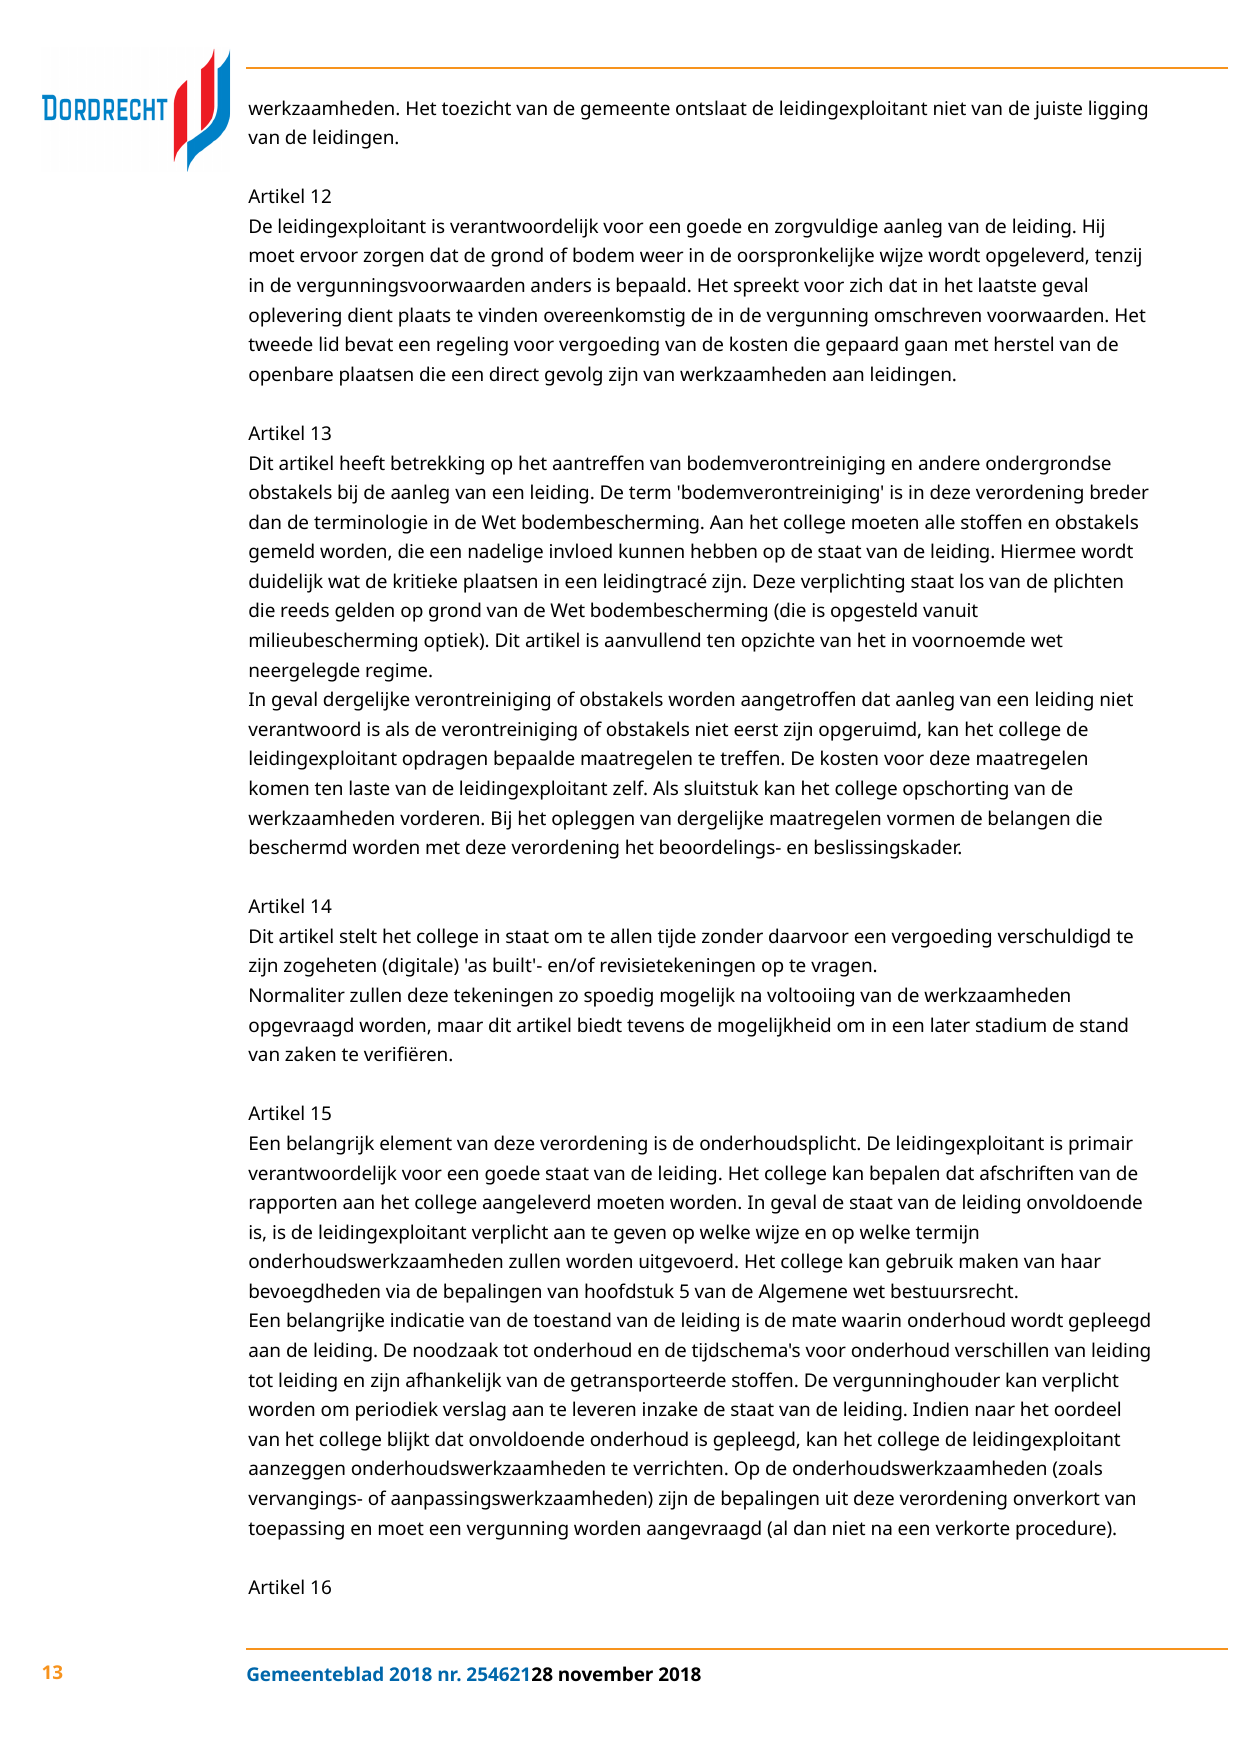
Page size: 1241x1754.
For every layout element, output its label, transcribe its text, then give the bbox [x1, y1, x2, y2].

text Dit artikel stelt het college in staat om te allen tijde zonder daarvoor een vergoeding verschuldigd te zijn zogeheten (digitale) 'as built'- en/of revisietekeningen op te vragen. [248, 923, 1152, 978]
text Artikel 12 [248, 183, 1152, 209]
text Een belangrijke indicatie van de toestand van de leiding is de mate waarin onderhoud wordt gepleegd aan de leiding. De noodzaak tot onderhoud en de tijdschema's voor onderhoud verschillen van leiding tot leiding en zijn afhankelijk van de getransporteerde stoffen. De vergunninghouder kan verplicht worden om periodiek verslag aan te leveren inzake de staat van de leiding. Indien naar het oordeel van het college blijkt dat onvoldoende onderhoud is gepleegd, kan het college de leidingexploitant aanzeggen onderhoudswerkzaamheden te verrichten. Op de onderhoudswerkzaamheden (zoals vervangings- of aanpassingswerkzaamheden) zijn de bepalingen uit deze verordening onverkort van toepassing en moet een vergunning worden aangevraagd (al dan niet na een verkorte procedure). [248, 1308, 1152, 1541]
text De leidingexploitant is verantwoordelijk voor een goede en zorgvuldige aanleg van de leiding. Hij moet ervoor zorgen dat de grond of bodem weer in de oorspronkelijke wijze wordt opgeleverd, tenzij in de vergunningsvoorwaarden anders is bepaald. Het spreekt voor zich dat in het laatste geval oplevering dient plaats te vinden overeenkomstig de in de vergunning omschreven voorwaarden. Het tweede lid bevat een regeling voor vergoeding van de kosten die gepaard gaan met herstel van de openbare plaatsen die een direct gevolg zijn van werkzaamheden aan leidingen. [248, 213, 1152, 387]
text Normaliter zullen deze tekeningen zo spoedig mogelijk na voltooiing van de werkzaamheden opgevraagd worden, maar dit artikel biedt tevens de mogelijkheid om in een later stadium de stand van zaken te verifiëren. [248, 982, 1152, 1067]
text In geval dergelijke verontreiniging of obstakels worden aangetroffen dat aanleg van een leiding niet verantwoord is als de verontreiniging of obstakels niet eerst zijn opgeruimd, kan het college de leidingexploitant opdragen bepaalde maatregelen te treffen. De kosten voor deze maatregelen komen ten laste van de leidingexploitant zelf. Als sluitstuk kan het college opschorting van de werkzaamheden vorderen. Bij het opleggen van dergelijke maatregelen vormen de belangen die beschermd worden met deze verordening het beoordelings- en beslissingskader. [248, 686, 1152, 860]
text Dit artikel heeft betrekking op het aantreffen van bodemverontreiniging en andere ondergrondse obstakels bij de aanleg van een leiding. De term 'bodemverontreiniging' is in deze verordening breder dan de terminologie in de Wet bodembescherming. Aan het college moeten alle stoffen en obstakels gemeld worden, die een nadelige invloed kunnen hebben op de staat van de leiding. Hiermee wordt duidelijk wat de kritieke plaatsen in een leidingtracé zijn. Deze verplichting staat los van de plichten die reeds gelden op grond van de Wet bodembescherming (die is opgesteld vanuit milieubescherming optiek). Dit artikel is aanvullend ten opzichte van het in voornoemde wet neergelegde regime. [248, 450, 1152, 683]
text Artikel 15 [248, 1101, 1152, 1126]
text Artikel 13 [248, 420, 1152, 446]
text werkzaamheden. Het toezicht van de gemeente ontslaat de leidingexploitant niet van de juiste ligging van de leidingen. [248, 95, 1152, 150]
picture [41, 47, 231, 172]
text Een belangrijk element van deze verordening is de onderhoudsplicht. De leidingexploitant is primair verantwoordelijk voor een goede staat van de leiding. Het college kan bepalen dat afschriften van de rapporten aan het college aangeleverd moeten worden. In geval de staat van de leiding onvoldoende is, is de leidingexploitant verplicht aan te geven op welke wijze en op welke termijn onderhoudswerkzaamheden zullen worden uitgevoerd. Het college kan gebruik maken van haar bevoegdheden via de bepalingen van hoofdstuk 5 van de Algemene wet bestuursrecht. [248, 1130, 1152, 1304]
text Artikel 14 [248, 893, 1152, 919]
text Artikel 16 [248, 1574, 1152, 1600]
